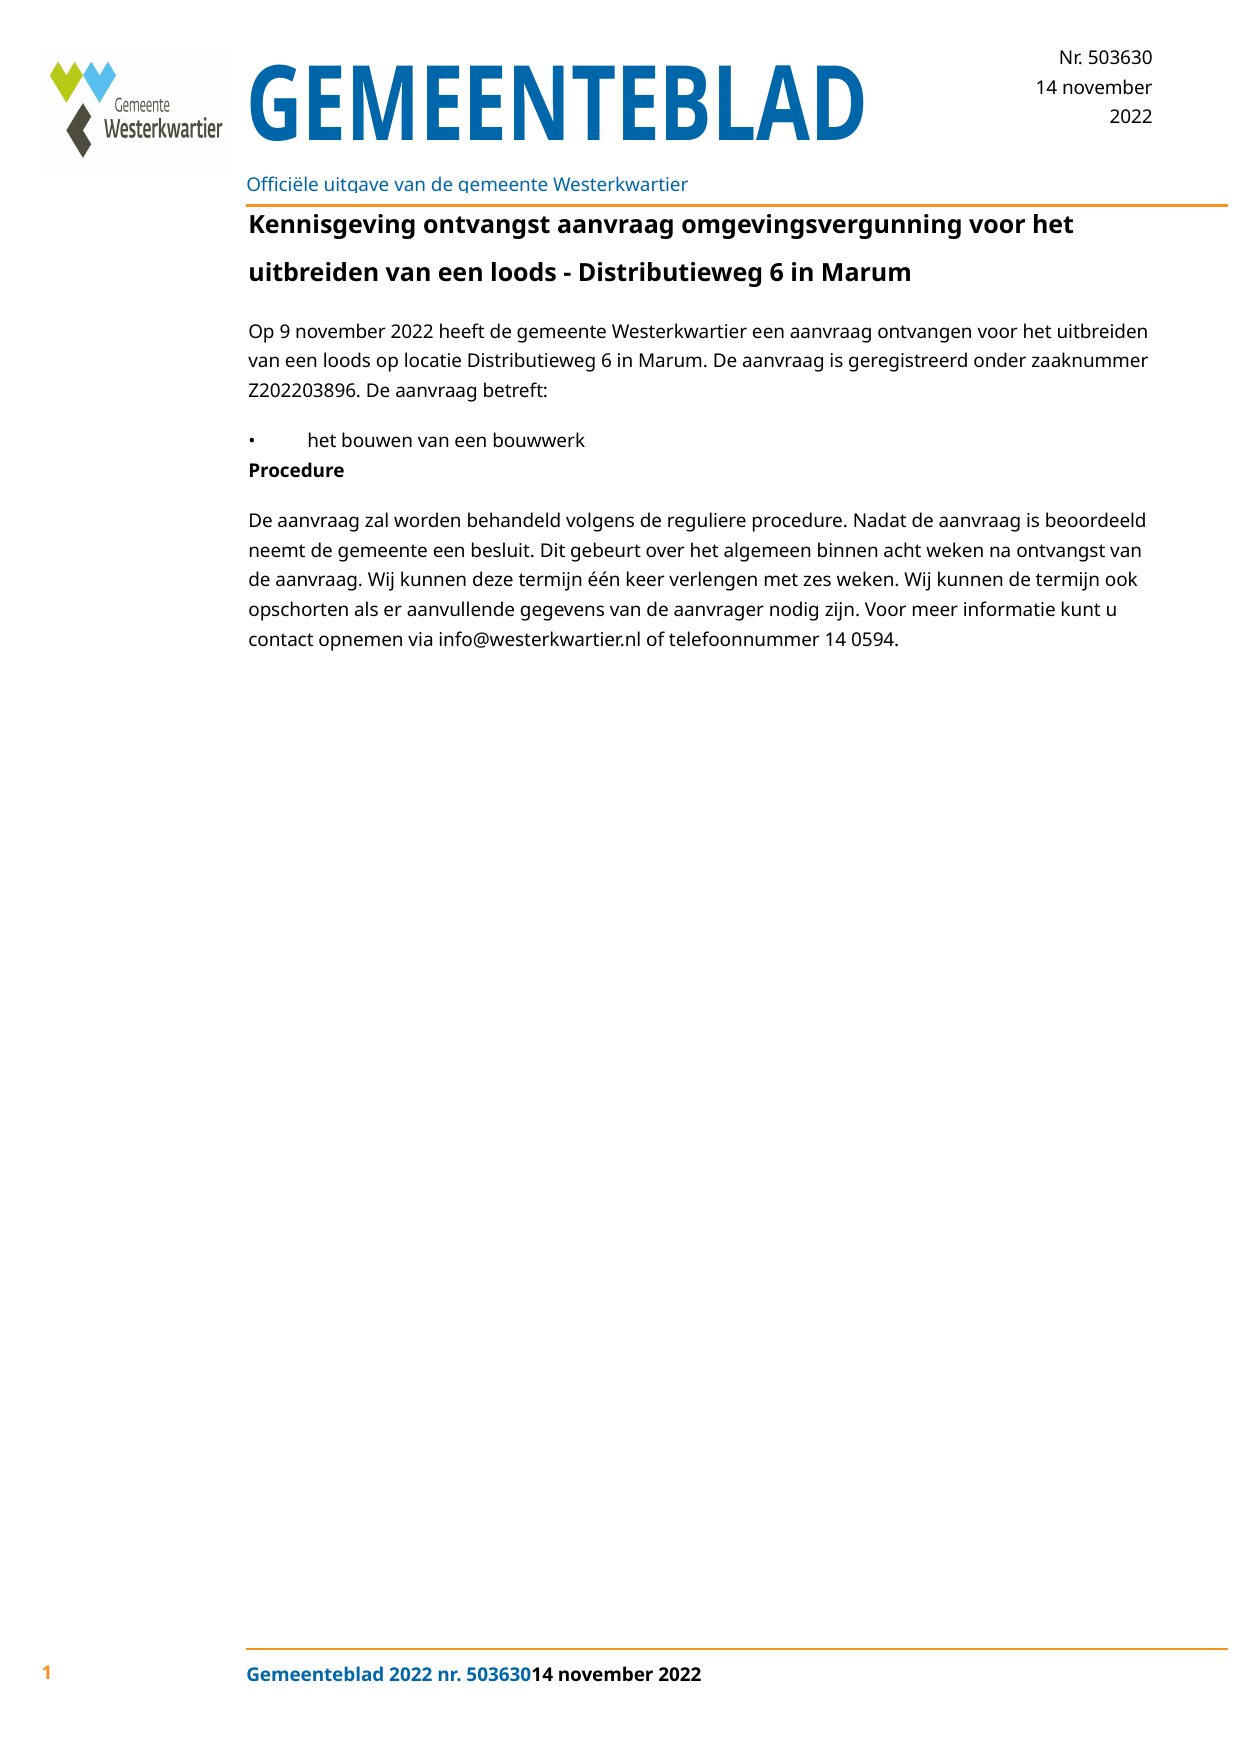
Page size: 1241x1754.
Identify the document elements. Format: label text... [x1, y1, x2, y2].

text De aanvraag zal worden behandeld volgens de reguliere procedure. Nadat de aanvraag is beoordeeld neemt de gemeente een besluit. Dit gebeurt over het algemeen binnen acht weken na ontvangst van de aanvraag. Wij kunnen deze termijn één keer verlengen met zes weken. Wij kunnen de termijn ook opschorten als er aanvullende gegevens van de aanvrager nodig zijn. Voor meer informatie kunt u contact opnemen via info@westerkwartier.nl of telefoonnummer 14 0594. [248, 507, 1152, 652]
text Op 9 november 2022 heeft de gemeente Westerkwartier een aanvraag ontvangen voor het uitbreiden van een loods op locatie Distributieweg 6 in Marum. De aanvraag is geregistreerd onder zaaknummer Z202203896. De aanvraag betreft: [248, 318, 1152, 403]
list het bouwen van een bouwwerk [248, 427, 1152, 453]
text Kennisgeving ontvangst aanvraag omgevingsvergunning voor het uitbreiden van een loods - Distributieweg 6 in Marum [248, 207, 1152, 288]
picture [41, 47, 231, 172]
text Procedure [248, 457, 1152, 483]
